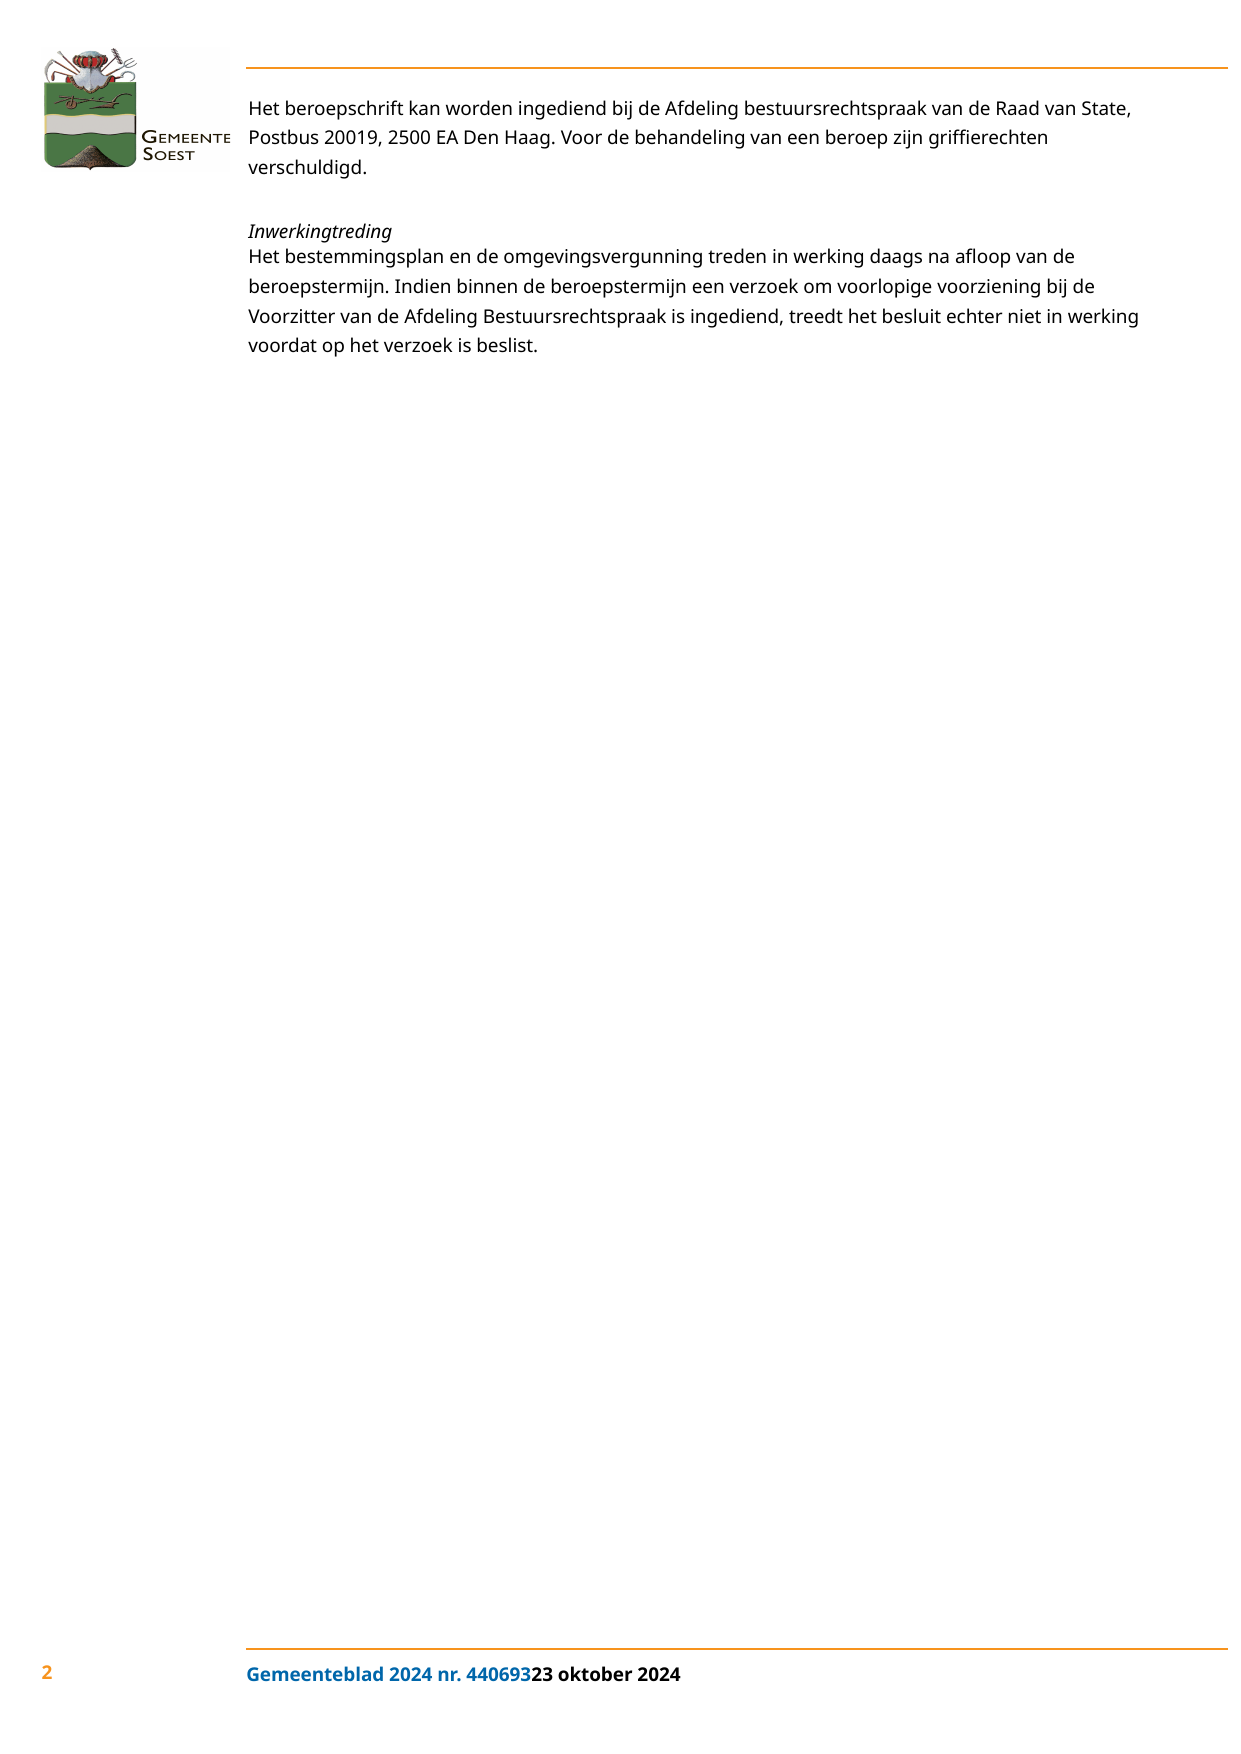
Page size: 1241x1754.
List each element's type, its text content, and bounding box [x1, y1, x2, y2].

text Het bestemmingsplan en de omgevingsvergunning treden in werking daags na afloop van de beroepstermijn. Indien binnen de beroepstermijn een verzoek om voorlopige voorziening bij de Voorzitter van de Afdeling Bestuursrechtspraak is ingediend, treedt het besluit echter niet in werking voordat op het verzoek is beslist. [248, 244, 1152, 358]
text Inwerkingtreding [248, 218, 1152, 244]
text Het beroepschrift kan worden ingediend bij de Afdeling bestuursrechtspraak van de Raad van State, Postbus 20019, 2500 EA Den Haag. Voor de behandeling van een beroep zijn griffierechten verschuldigd. [248, 95, 1152, 180]
picture [41, 47, 231, 172]
